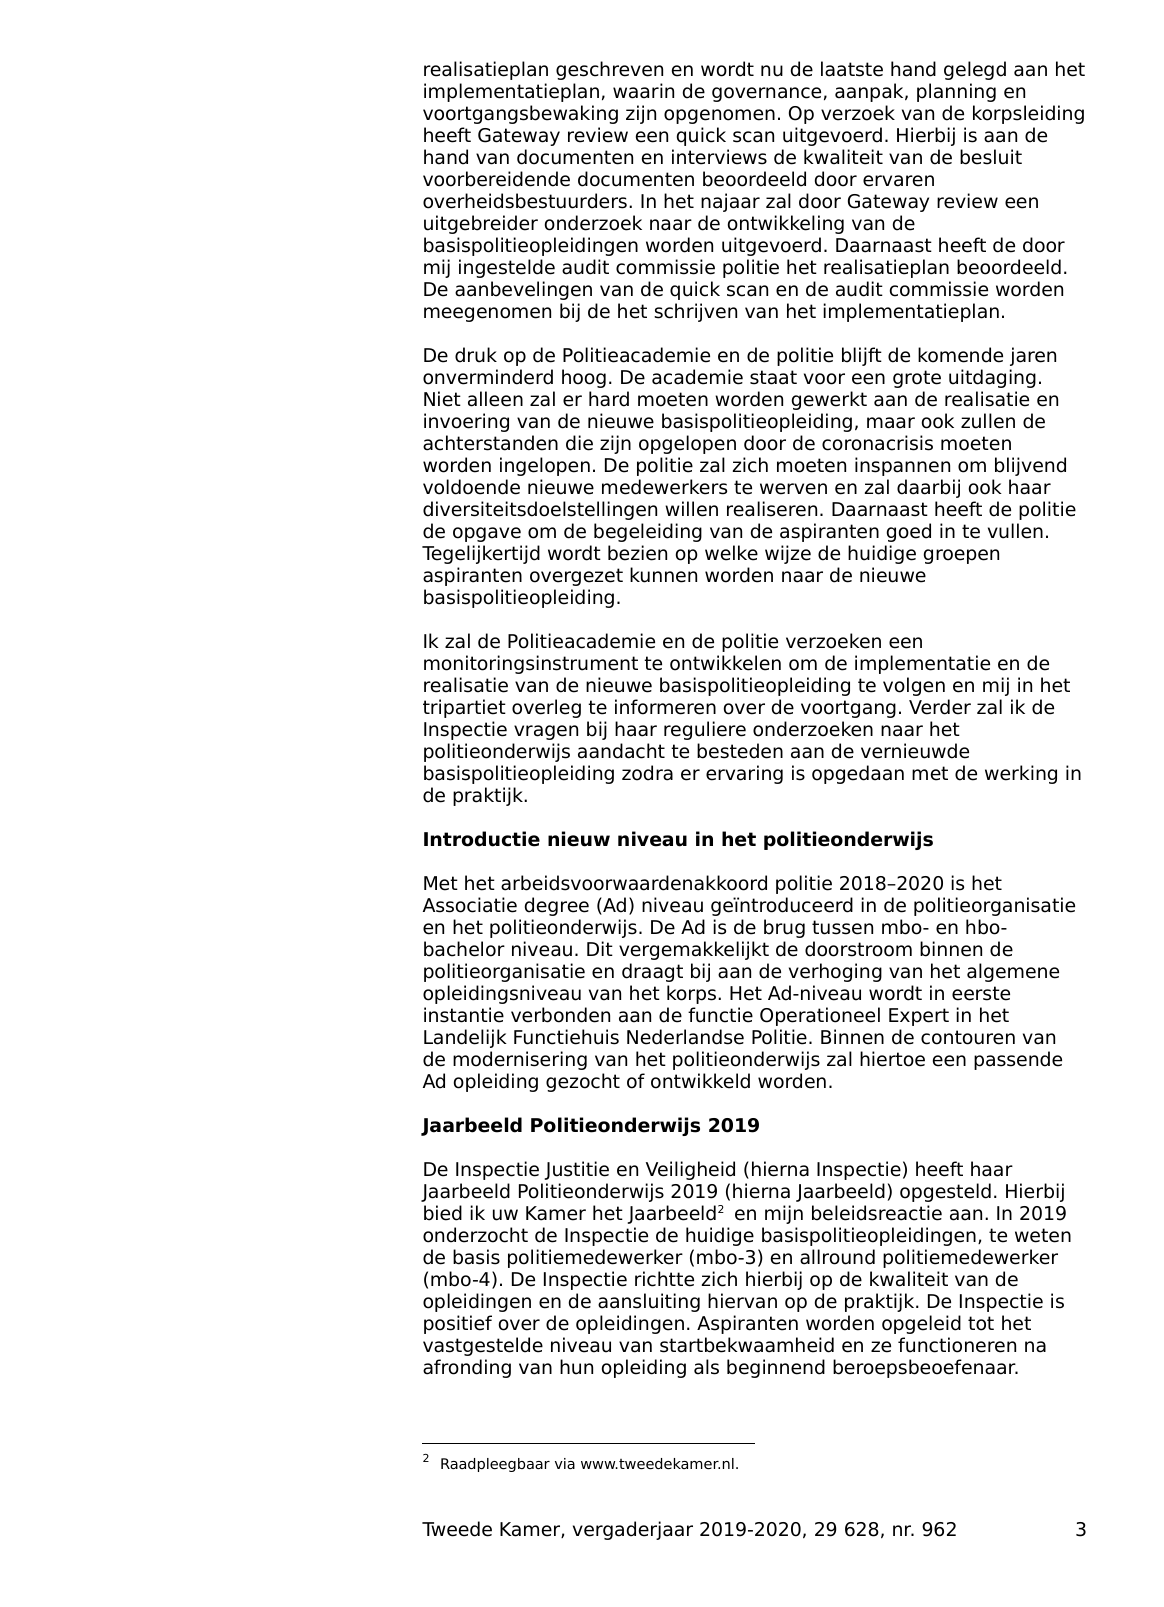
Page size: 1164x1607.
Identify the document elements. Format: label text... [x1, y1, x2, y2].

subtitle Introductie nieuw niveau in het politieonderwijs [422, 829, 1087, 851]
text Ik zal de Politieacademie en de politie verzoeken een monitoringsinstrument te ontwikkelen om de implementatie en de realisatie van de nieuwe basispolitieopleiding te volgen en mij in het tripartiet overleg te informeren over de voortgang. Verder zal ik de Inspectie vragen bij haar reguliere onderzoeken naar het politieonderwijs aandacht te besteden aan de vernieuwde basispolitieopleiding zodra er ervaring is opgedaan met de werking in de praktijk. [422, 631, 1087, 807]
text De druk op de Politieacademie en de politie blijft de komende jaren onverminderd hoog. De academie staat voor een grote uitdaging. Niet alleen zal er hard moeten worden gewerkt aan de realisatie en invoering van de nieuwe basispolitieopleiding, maar ook zullen de achterstanden die zijn opgelopen door de coronacrisis moeten worden ingelopen. De politie zal zich moeten inspannen om blijvend voldoende nieuwe medewerkers te werven en zal daarbij ook haar diversiteitsdoelstellingen willen realiseren. Daarnaast heeft de politie de opgave om de begeleiding van de aspiranten goed in te vullen. Tegelijkertijd wordt bezien op welke wijze de huidige groepen aspiranten overgezet kunnen worden naar de nieuwe basispolitieopleiding. [422, 345, 1087, 609]
subtitle Jaarbeeld Politieonderwijs 2019 [422, 1115, 1087, 1137]
text realisatieplan geschreven en wordt nu de laatste hand gelegd aan het implementatieplan, waarin de governance, aanpak, planning en voortgangsbewaking zijn opgenomen. Op verzoek van de korpsleiding heeft Gateway review een quick scan uitgevoerd. Hierbij is aan de hand van documenten en interviews de kwaliteit van de besluit voorbereidende documenten beoordeeld door ervaren overheidsbestuurders. In het najaar zal door Gateway review een uitgebreider onderzoek naar de ontwikkeling van de basispolitieopleidingen worden uitgevoerd. Daarnaast heeft de door mij ingestelde audit commissie politie het realisatieplan beoordeeld. De aanbevelingen van de quick scan en de audit commissie worden meegenomen bij de het schrijven van het implementatieplan. [422, 59, 1087, 323]
text De Inspectie Justitie en Veiligheid (hierna Inspectie) heeft haar Jaarbeeld Politieonderwijs 2019 (hierna Jaarbeeld) opgesteld. Hierbij bied ik uw Kamer het Jaarbeeld en mijn beleidsreactie aan. In 2019 onderzocht de Inspectie de huidige basispolitieopleidingen, te weten de basis politiemedewerker (mbo-3) en allround politiemedewerker (mbo-4). De Inspectie richtte zich hierbij op de kwaliteit van de opleidingen en de aansluiting hiervan op de praktijk. De Inspectie is positief over de opleidingen. Aspiranten worden opgeleid tot het vastgestelde niveau van startbekwaamheid en ze functioneren na afronding van hun opleiding als beginnend beroepsbeoefenaar. [422, 1159, 1087, 1379]
text Met het arbeidsvoorwaardenakkoord politie 2018–2020 is het Associatie degree (Ad) niveau geïntroduceerd in de politieorganisatie en het politieonderwijs. De Ad is de brug tussen mbo- en hbo-bachelor niveau. Dit vergemakkelijkt de doorstroom binnen de politieorganisatie en draagt bij aan de verhoging van het algemene opleidingsniveau van het korps. Het Ad-niveau wordt in eerste instantie verbonden aan de functie Operationeel Expert in het Landelijk Functiehuis Nederlandse Politie. Binnen de contouren van de modernisering van het politieonderwijs zal hiertoe een passende Ad opleiding gezocht of ontwikkeld worden. [422, 873, 1087, 1093]
text Raadpleegbaar via www.tweedekamer.nl. [422, 1452, 1087, 1474]
